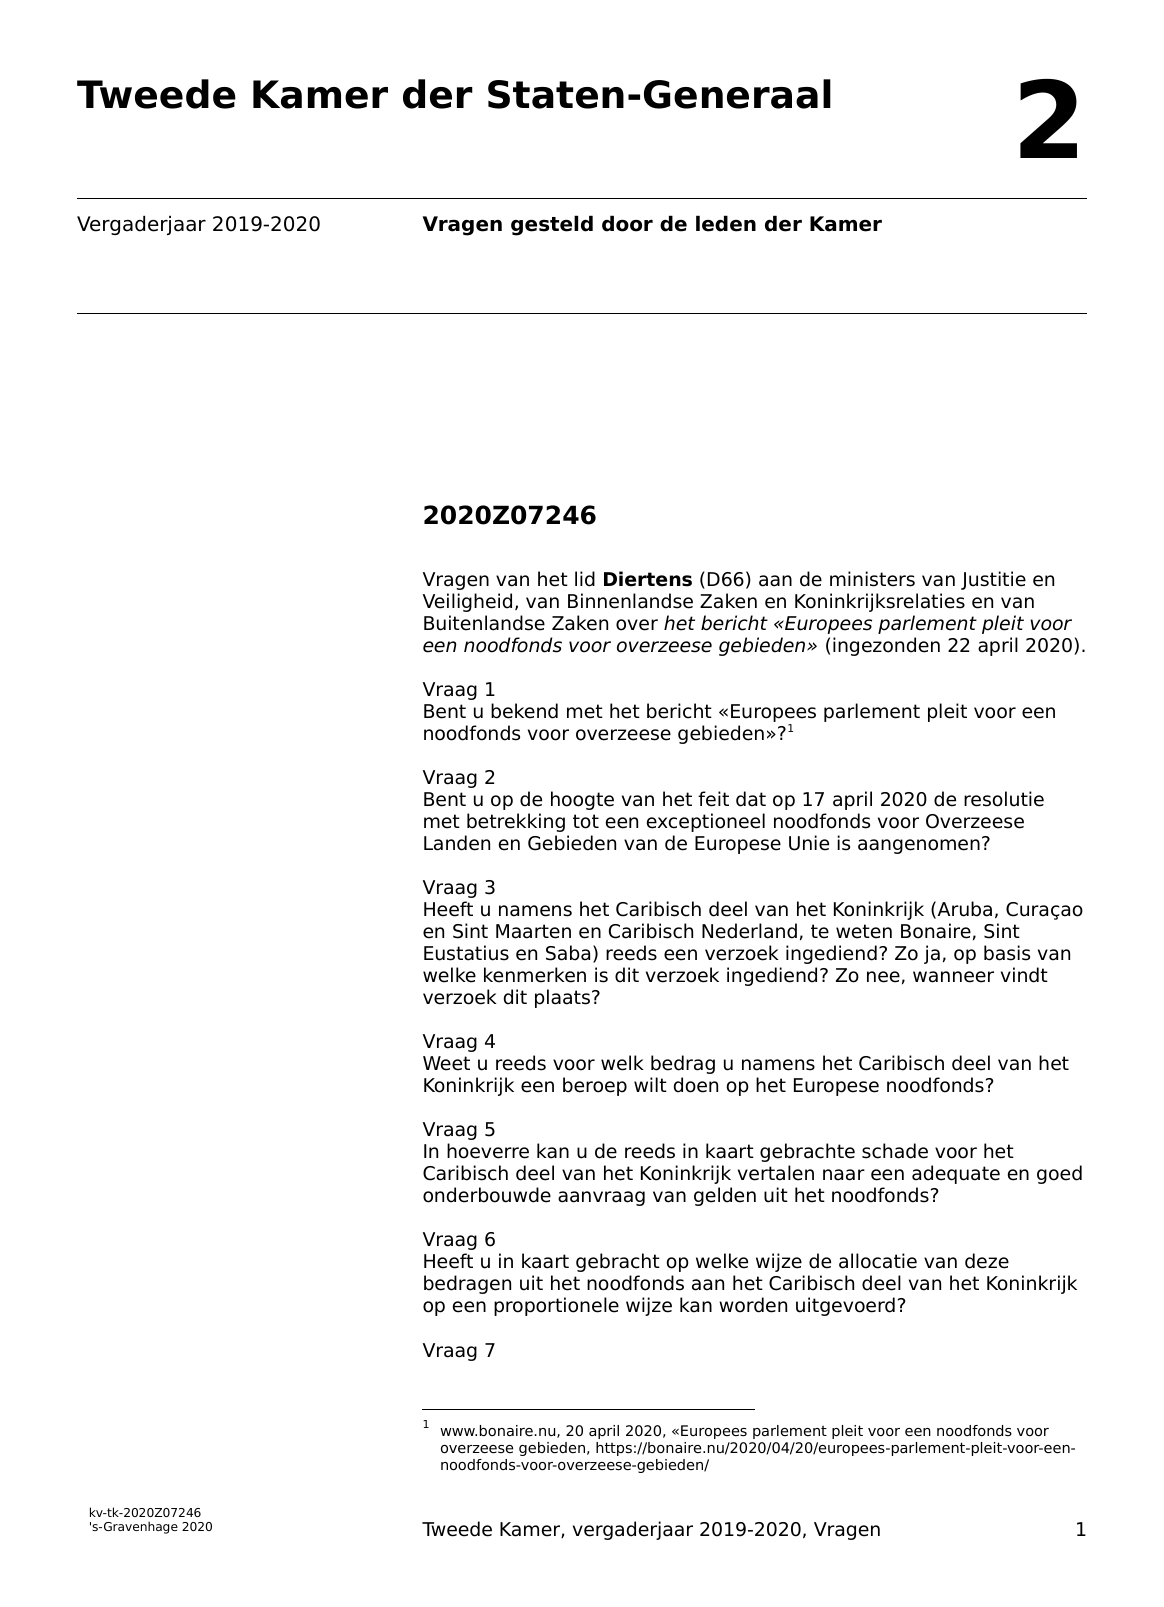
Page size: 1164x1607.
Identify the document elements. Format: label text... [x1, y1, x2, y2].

text Vraag 1 [422, 679, 1087, 701]
text Weet u reeds voor welk bedrag u namens het Caribisch deel van het Koninkrijk een beroep wilt doen op het Europese noodfonds? [422, 1053, 1087, 1097]
text 's-Gravenhage 2020 [88, 1520, 323, 1534]
table_cell Vragen gesteld door de leden der Kamer [422, 199, 1087, 313]
text Heeft u in kaart gebracht op welke wijze de allocatie van deze bedragen uit het noodfonds aan het Caribisch deel van het Koninkrijk op een proportionele wijze kan worden uitgevoerd? [422, 1251, 1087, 1317]
text Bent u op de hoogte van het feit dat op 17 april 2020 de resolutie met betrekking tot een exceptioneel noodfonds voor Overzeese Landen en Gebieden van de Europese Unie is aangenomen? [422, 789, 1087, 855]
text Vraag 5 [422, 1119, 1087, 1141]
text Vraag 7 [422, 1339, 1087, 1361]
text Heeft u namens het Caribisch deel van het Koninkrijk (Aruba, Curaçao en Sint Maarten en Caribisch Nederland, te weten Bonaire, Sint Eustatius en Saba) reeds een verzoek ingediend? Zo ja, op basis van welke kenmerken is dit verzoek ingediend? Zo nee, wanneer vindt verzoek dit plaats? [422, 899, 1087, 1009]
text kv-tk-2020Z07246 [88, 1506, 323, 1520]
text 2020Z07246 [422, 501, 1087, 531]
text www.bonaire.nu, 20 april 2020, «Europees parlement pleit voor een noodfonds voor overzeese gebieden, https://bonaire.nu/2020/04/20/europees-parlement-pleit-voor-een-noodfonds-voor-overzeese-gebieden/ [422, 1418, 1087, 1474]
text Bent u bekend met het bericht «Europees parlement pleit voor een noodfonds voor overzeese gebieden»? [422, 701, 1087, 745]
table_cell Vergaderjaar 2019-2020 [77, 199, 422, 313]
text Vraag 3 [422, 877, 1087, 899]
text Vraag 6 [422, 1229, 1087, 1251]
text In hoeverre kan u de reeds in kaart gebrachte schade voor het Caribisch deel van het Koninkrijk vertalen naar een adequate en goed onderbouwde aanvraag van gelden uit het noodfonds? [422, 1141, 1087, 1207]
table_header 2 [886, 59, 1087, 198]
table_header Tweede Kamer der Staten-Generaal [77, 59, 886, 198]
text Vragen van het lid Diertens (D66) aan de ministers van Justitie en Veiligheid, van Binnenlandse Zaken en Koninkrijksrelaties en van Buitenlandse Zaken over het bericht «Europees parlement pleit voor een noodfonds voor overzeese gebieden» (ingezonden 22 april 2020). [422, 569, 1087, 657]
text Vraag 2 [422, 767, 1087, 789]
text Vraag 4 [422, 1031, 1087, 1053]
